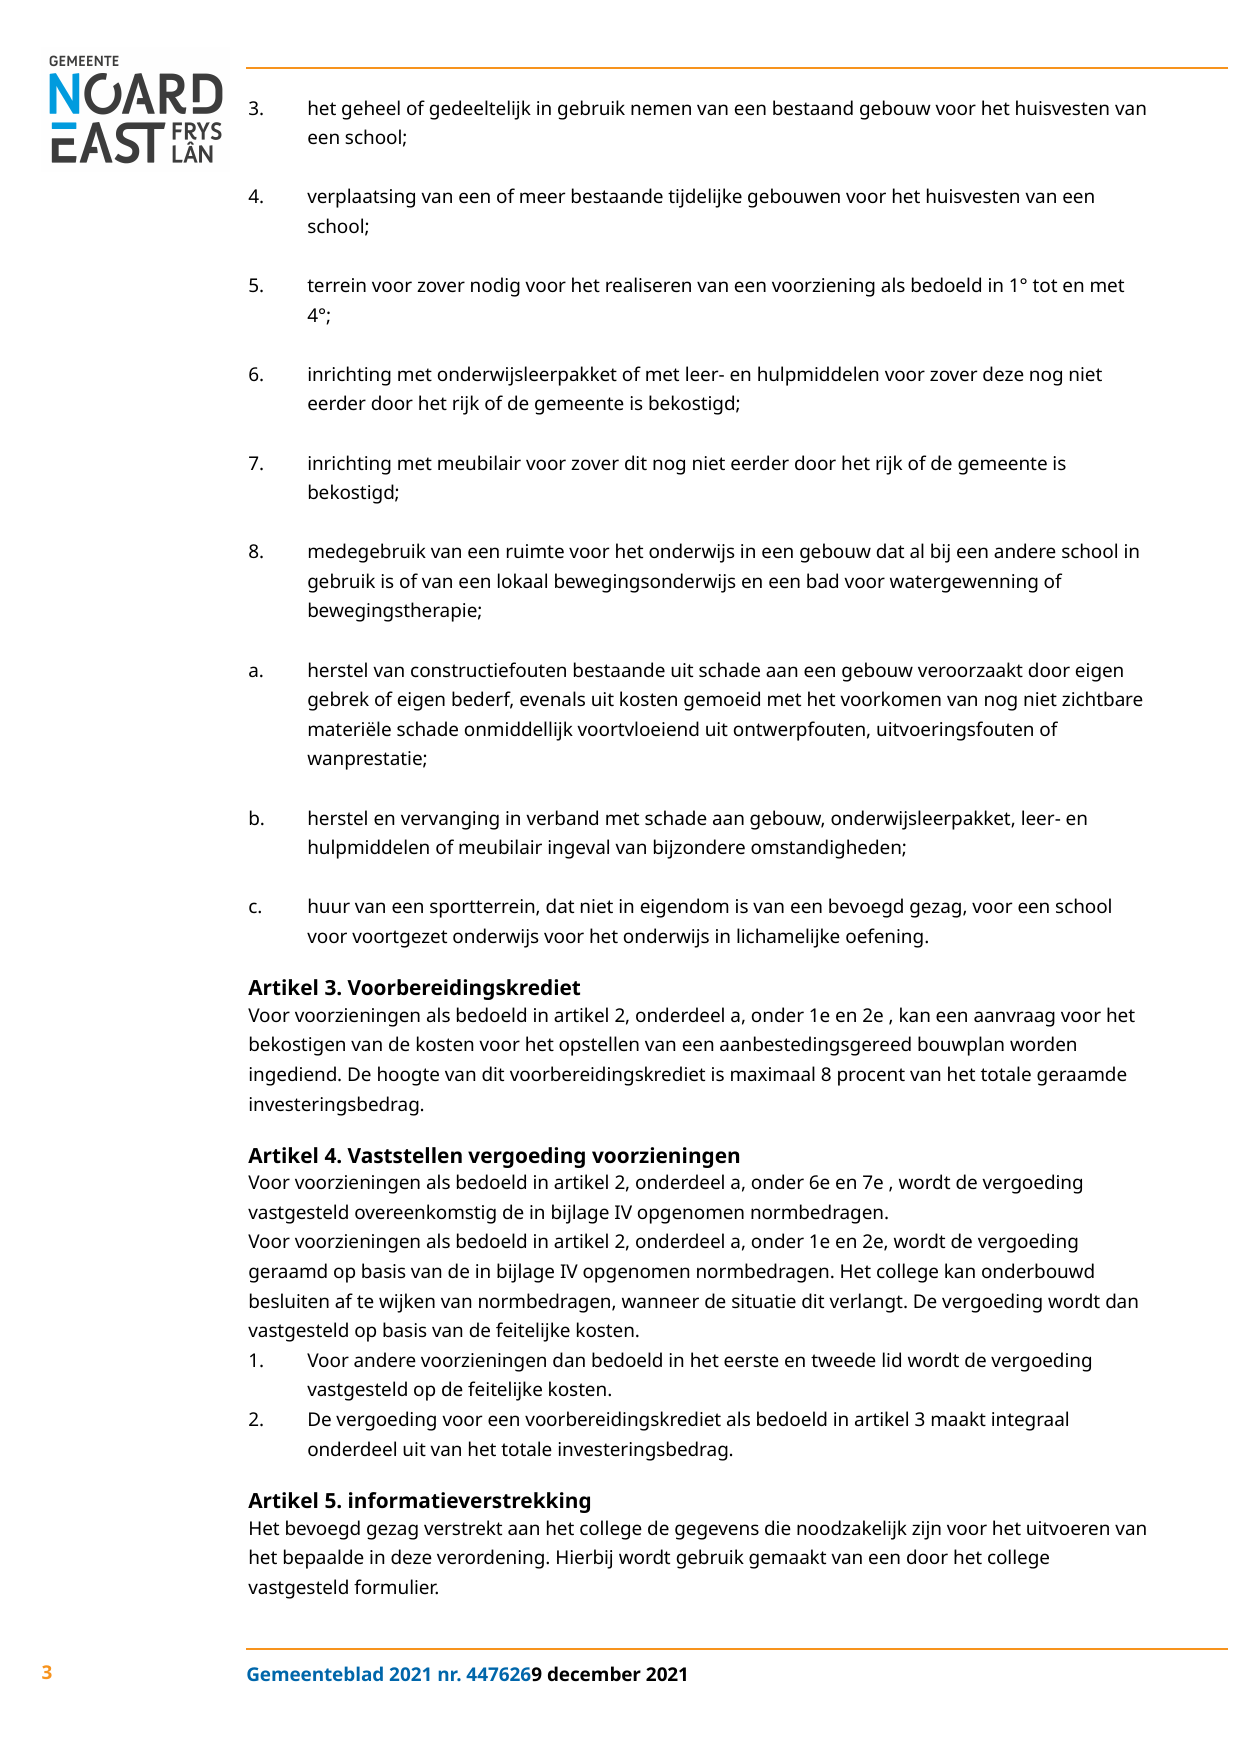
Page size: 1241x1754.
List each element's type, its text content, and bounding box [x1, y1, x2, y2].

list verplaatsing van een of meer bestaande tijdelijke gebouwen voor het huisvesten van een school; [248, 183, 1152, 239]
list terrein voor zover nodig voor het realiseren van een voorziening als bedoeld in 1° tot en met 4°; [248, 272, 1152, 328]
list huur van een sportterrein, dat niet in eigendom is van een bevoegd gezag, voor een school voor voortgezet onderwijs voor het onderwijs in lichamelijke oefening. [248, 893, 1152, 949]
text Voor voorzieningen als bedoeld in artikel 2, onderdeel a, onder 1e en 2e , kan een aanvraag voor het bekostigen van de kosten voor het opstellen van een aanbestedingsgereed bouwplan worden ingediend. De hoogte van dit voorbereidingskrediet is maximaal 8 procent van het totale geraamde investeringsbedrag. [248, 1002, 1152, 1116]
list Voor andere voorzieningen dan bedoeld in het eerste en tweede lid wordt de vergoeding vastgesteld op de feitelijke kosten. [248, 1347, 1152, 1402]
list herstel van constructiefouten bestaande uit schade aan een gebouw veroorzaakt door eigen gebrek of eigen bederf, evenals uit kosten gemoeid met het voorkomen van nog niet zichtbare materiële schade onmiddellijk voortvloeiend uit ontwerpfouten, uitvoeringsfouten of wanprestatie; [248, 657, 1152, 771]
list inrichting met onderwijsleerpakket of met leer- en hulpmiddelen voor zover deze nog niet eerder door het rijk of de gemeente is bekostigd; [248, 361, 1152, 416]
list het geheel of gedeeltelijk in gebruik nemen van een bestaand gebouw voor het huisvesten van een school; [248, 95, 1152, 150]
text Voor voorzieningen als bedoeld in artikel 2, onderdeel a, onder 1e en 2e, wordt de vergoeding geraamd op basis van de in bijlage IV opgenomen normbedragen. Het college kan onderbouwd besluiten af te wijken van normbedragen, wanneer de situatie dit verlangt. De vergoeding wordt dan vastgesteld op basis van de feitelijke kosten. [248, 1229, 1152, 1343]
text Artikel 4. Vaststellen vergoeding voorzieningen [248, 1141, 1152, 1169]
text Voor voorzieningen als bedoeld in artikel 2, onderdeel a, onder 6e en 7e , wordt de vergoeding vastgesteld overeenkomstig de in bijlage IV opgenomen normbedragen. [248, 1169, 1152, 1225]
text Het bevoegd gezag verstrekt aan het college de gegevens die noodzakelijk zijn voor het uitvoeren van het bepaalde in deze verordening. Hierbij wordt gebruik gemaakt van een door het college vastgesteld formulier. [248, 1515, 1152, 1599]
list herstel en vervanging in verband met schade aan gebouw, onderwijsleerpakket, leer- en hulpmiddelen of meubilair ingeval van bijzondere omstandigheden; [248, 805, 1152, 860]
picture [41, 47, 231, 172]
list De vergoeding voor een voorbereidingskrediet als bedoeld in artikel 3 maakt integraal onderdeel uit van het totale investeringsbedrag. [248, 1406, 1152, 1462]
text Artikel 3. Voorbereidingskrediet [248, 973, 1152, 1002]
list inrichting met meubilair voor zover dit nog niet eerder door het rijk of de gemeente is bekostigd; [248, 450, 1152, 505]
list medegebruik van een ruimte voor het onderwijs in een gebouw dat al bij een andere school in gebruik is of van een lokaal bewegingsonderwijs en een bad voor watergewenning of bewegingstherapie; [248, 538, 1152, 623]
text Artikel 5. informatieverstrekking [248, 1486, 1152, 1515]
